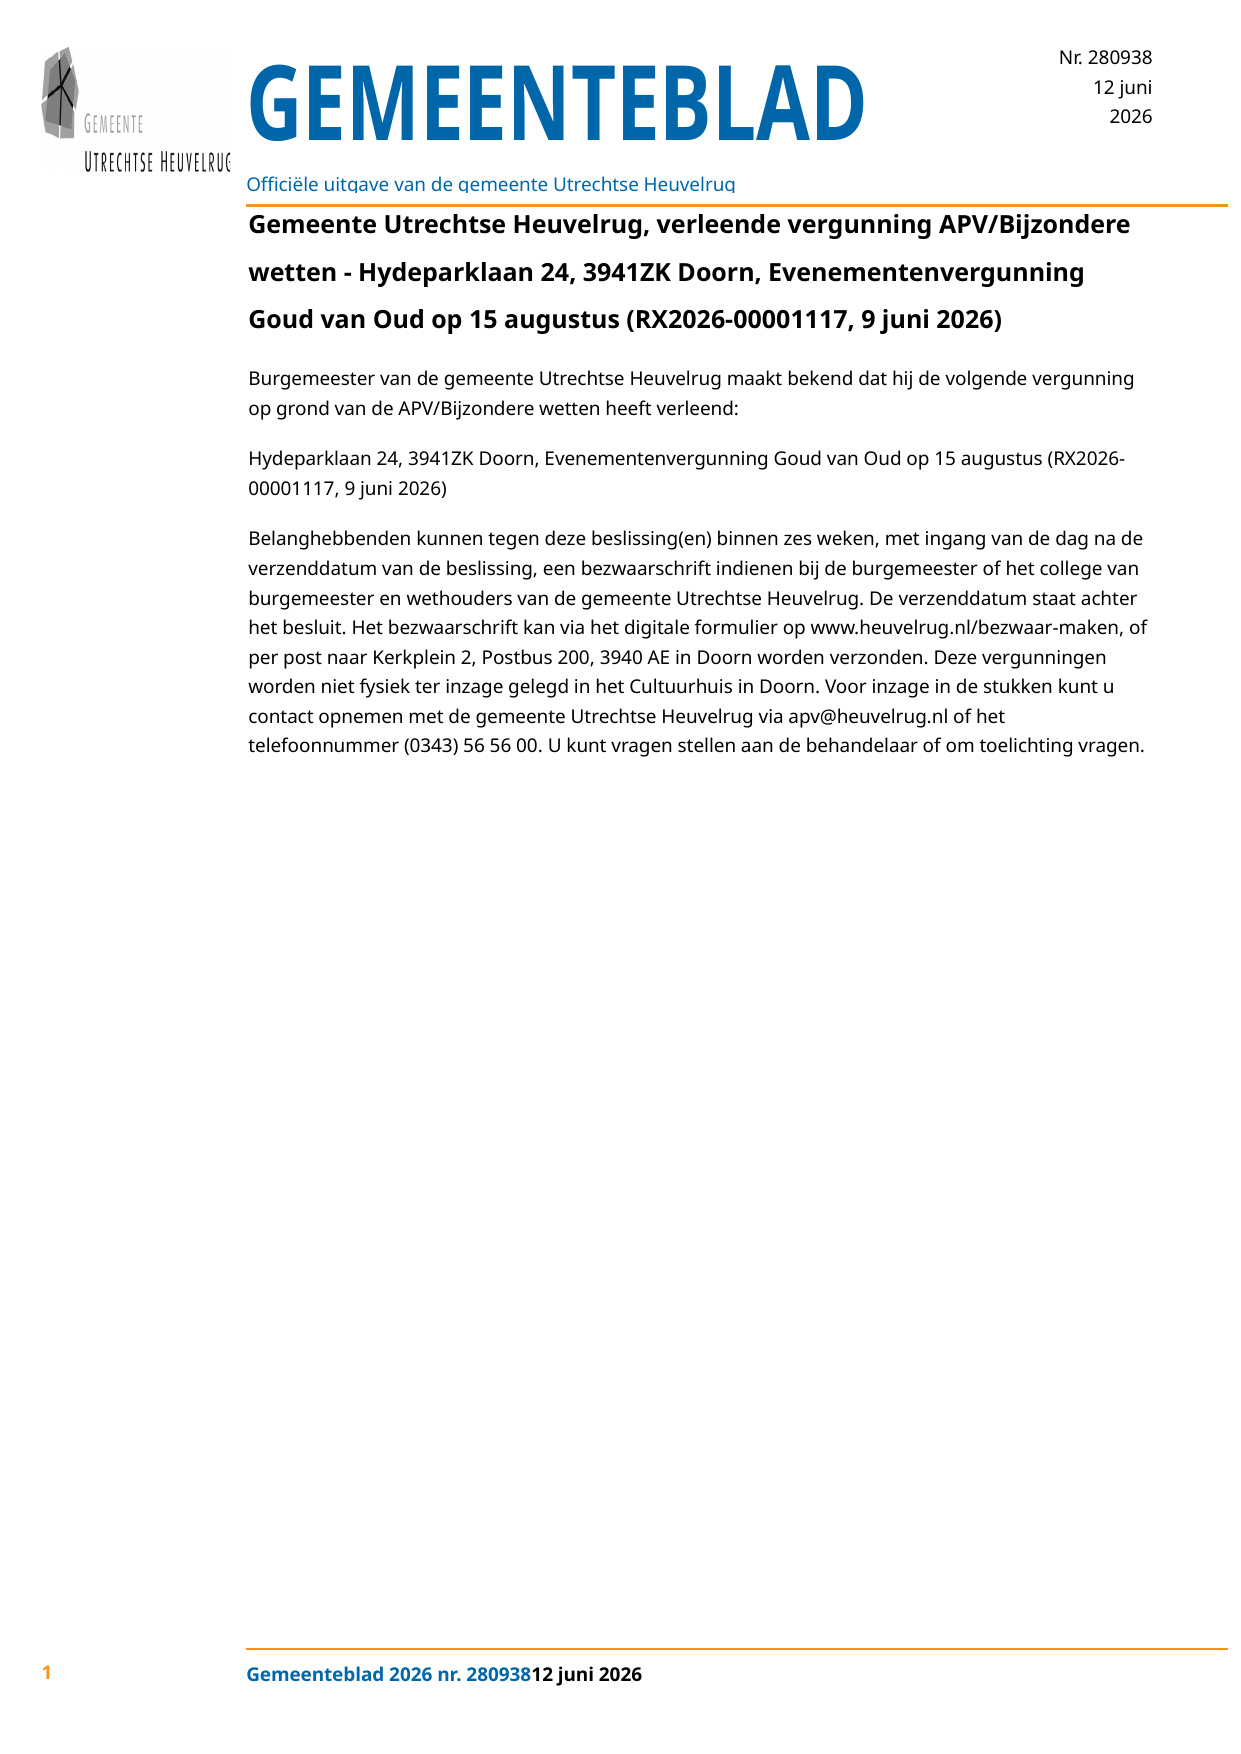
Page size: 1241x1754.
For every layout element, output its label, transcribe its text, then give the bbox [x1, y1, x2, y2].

text Gemeente Utrechtse Heuvelrug, verleende vergunning APV/Bijzondere wetten - Hydeparklaan 24, 3941ZK Doorn, Evenementenvergunning Goud van Oud op 15 augustus (RX2026-00001117, 9 juni 2026) [248, 207, 1152, 336]
text Belanghebbenden kunnen tegen deze beslissing(en) binnen zes weken, met ingang van de dag na de verzenddatum van de beslissing, een bezwaarschrift indienen bij de burgemeester of het college van burgemeester en wethouders van de gemeente Utrechtse Heuvelrug. De verzenddatum staat achter het besluit. Het bezwaarschrift kan via het digitale formulier op www.heuvelrug.nl/bezwaar-maken, of per post naar Kerkplein 2, Postbus 200, 3940 AE in Doorn worden verzonden. Deze vergunningen worden niet fysiek ter inzage gelegd in het Cultuurhuis in Doorn. Voor inzage in de stukken kunt u contact opnemen met de gemeente Utrechtse Heuvelrug via apv@heuvelrug.nl of het telefoonnummer (0343) 56 56 00. U kunt vragen stellen aan de behandelaar of om toelichting vragen. [248, 526, 1152, 758]
text Hydeparklaan 24, 3941ZK Doorn, Evenementenvergunning Goud van Oud op 15 augustus (RX2026-00001117, 9 juni 2026) [248, 446, 1152, 501]
text Burgemeester van de gemeente Utrechtse Heuvelrug maakt bekend dat hij de volgende vergunning op grond van de APV/Bijzondere wetten heeft verleend: [248, 366, 1152, 421]
picture [41, 47, 231, 172]
